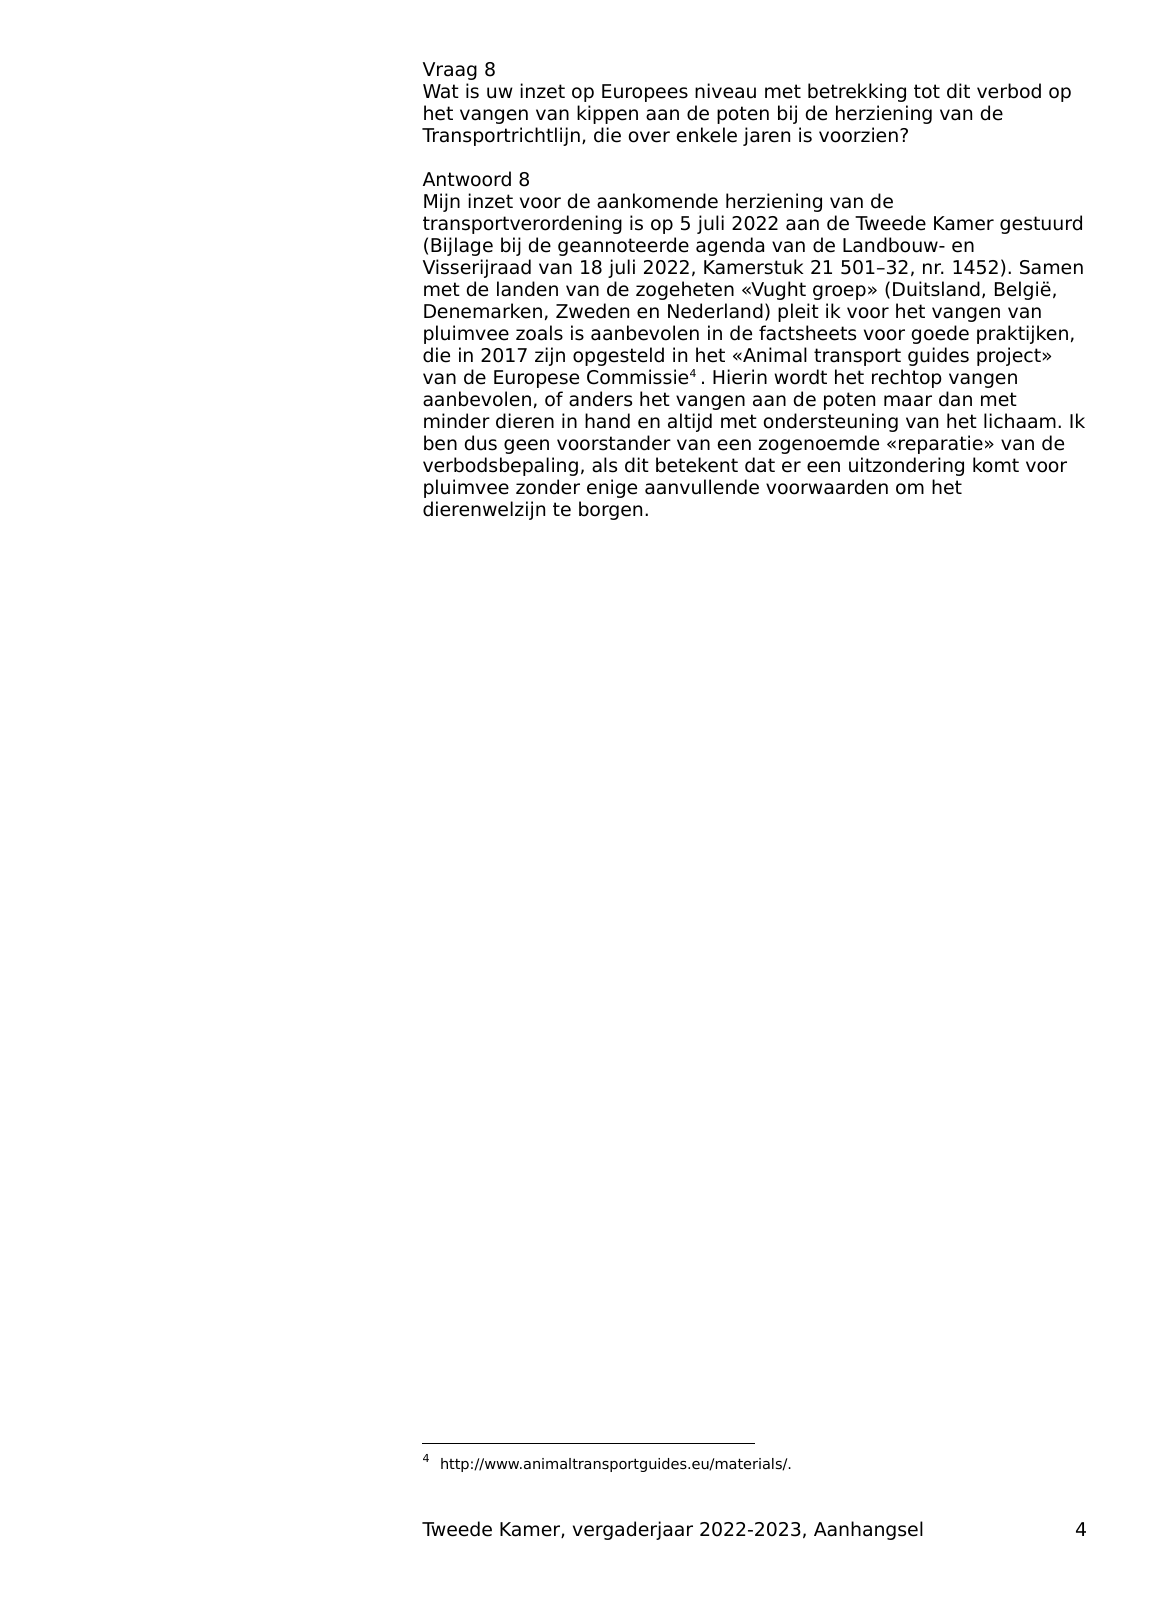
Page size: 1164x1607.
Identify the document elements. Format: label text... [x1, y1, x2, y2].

text Vraag 8 [422, 59, 1087, 81]
text Antwoord 8 [422, 169, 1087, 191]
text http://www.animaltransportguides.eu/materials/. [422, 1452, 1087, 1474]
text Mijn inzet voor de aankomende herziening van de transportverordening is op 5 juli 2022 aan de Tweede Kamer gestuurd (Bijlage bij de geannoteerde agenda van de Landbouw- en Visserijraad van 18 juli 2022, Kamerstuk 21 501–32, nr. 1452). Samen met de landen van de zogeheten «Vught groep» (Duitsland, België, Denemarken, Zweden en Nederland) pleit ik voor het vangen van pluimvee zoals is aanbevolen in de factsheets voor goede praktijken, die in 2017 zijn opgesteld in het «Animal transport guides project» van de Europese Commissie. Hierin wordt het rechtop vangen aanbevolen, of anders het vangen aan de poten maar dan met minder dieren in hand en altijd met ondersteuning van het lichaam. Ik ben dus geen voorstander van een zogenoemde «reparatie» van de verbodsbepaling, als dit betekent dat er een uitzondering komt voor pluimvee zonder enige aanvullende voorwaarden om het dierenwelzijn te borgen. [422, 191, 1087, 521]
text Wat is uw inzet op Europees niveau met betrekking tot dit verbod op het vangen van kippen aan de poten bij de herziening van de Transportrichtlijn, die over enkele jaren is voorzien? [422, 81, 1087, 147]
